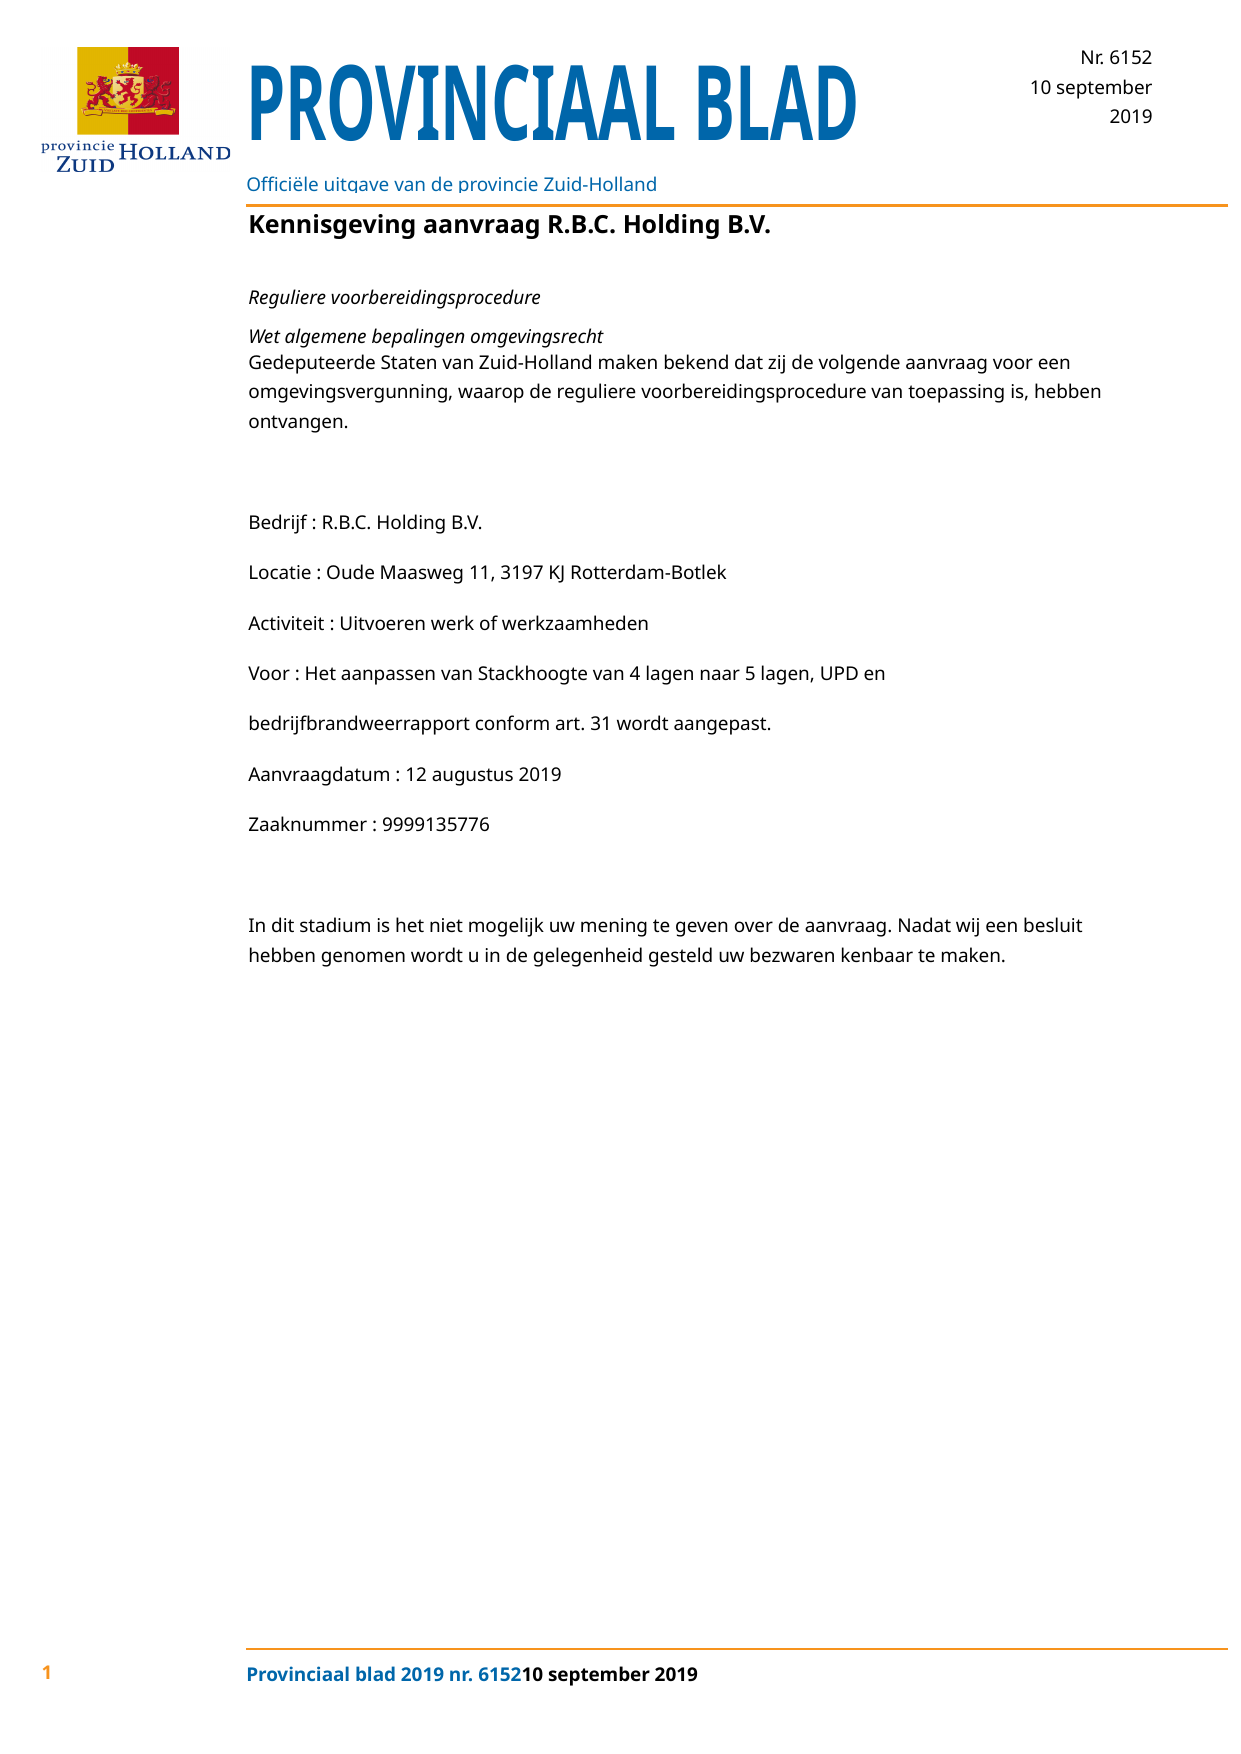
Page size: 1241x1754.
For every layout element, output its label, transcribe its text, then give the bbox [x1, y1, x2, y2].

text Voor : Het aanpassen van Stackhoogte van 4 lagen naar 5 lagen, UPD en [248, 660, 1152, 686]
text Zaaknummer : 9999135776 [248, 811, 1152, 837]
text Gedeputeerde Staten van Zuid-Holland maken bekend dat zij de volgende aanvraag voor een omgevingsvergunning, waarop de reguliere voorbereidingsprocedure van toepassing is, hebben ontvangen. [248, 349, 1152, 434]
text In dit stadium is het niet mogelijk uw mening te geven over de aanvraag. Nadat wij een besluit hebben genomen wordt u in de gelegenheid gesteld uw bezwaren kenbaar te maken. [248, 912, 1152, 967]
text Wet algemene bepalingen omgevingsrecht [248, 323, 1152, 349]
text Activiteit : Uitvoeren werk of werkzaamheden [248, 610, 1152, 635]
picture [41, 47, 231, 172]
text Reguliere voorbereidingsprocedure [248, 284, 1152, 309]
text Locatie : Oude Maasweg 11, 3197 KJ Rotterdam-Botlek [248, 559, 1152, 585]
text Bedrijf : R.B.C. Holding B.V. [248, 509, 1152, 534]
text Aanvraagdatum : 12 augustus 2019 [248, 761, 1152, 787]
text bedrijfbrandweerrapport conform art. 31 wordt aangepast. [248, 711, 1152, 736]
text Kennisgeving aanvraag R.B.C. Holding B.V. [248, 207, 1152, 241]
